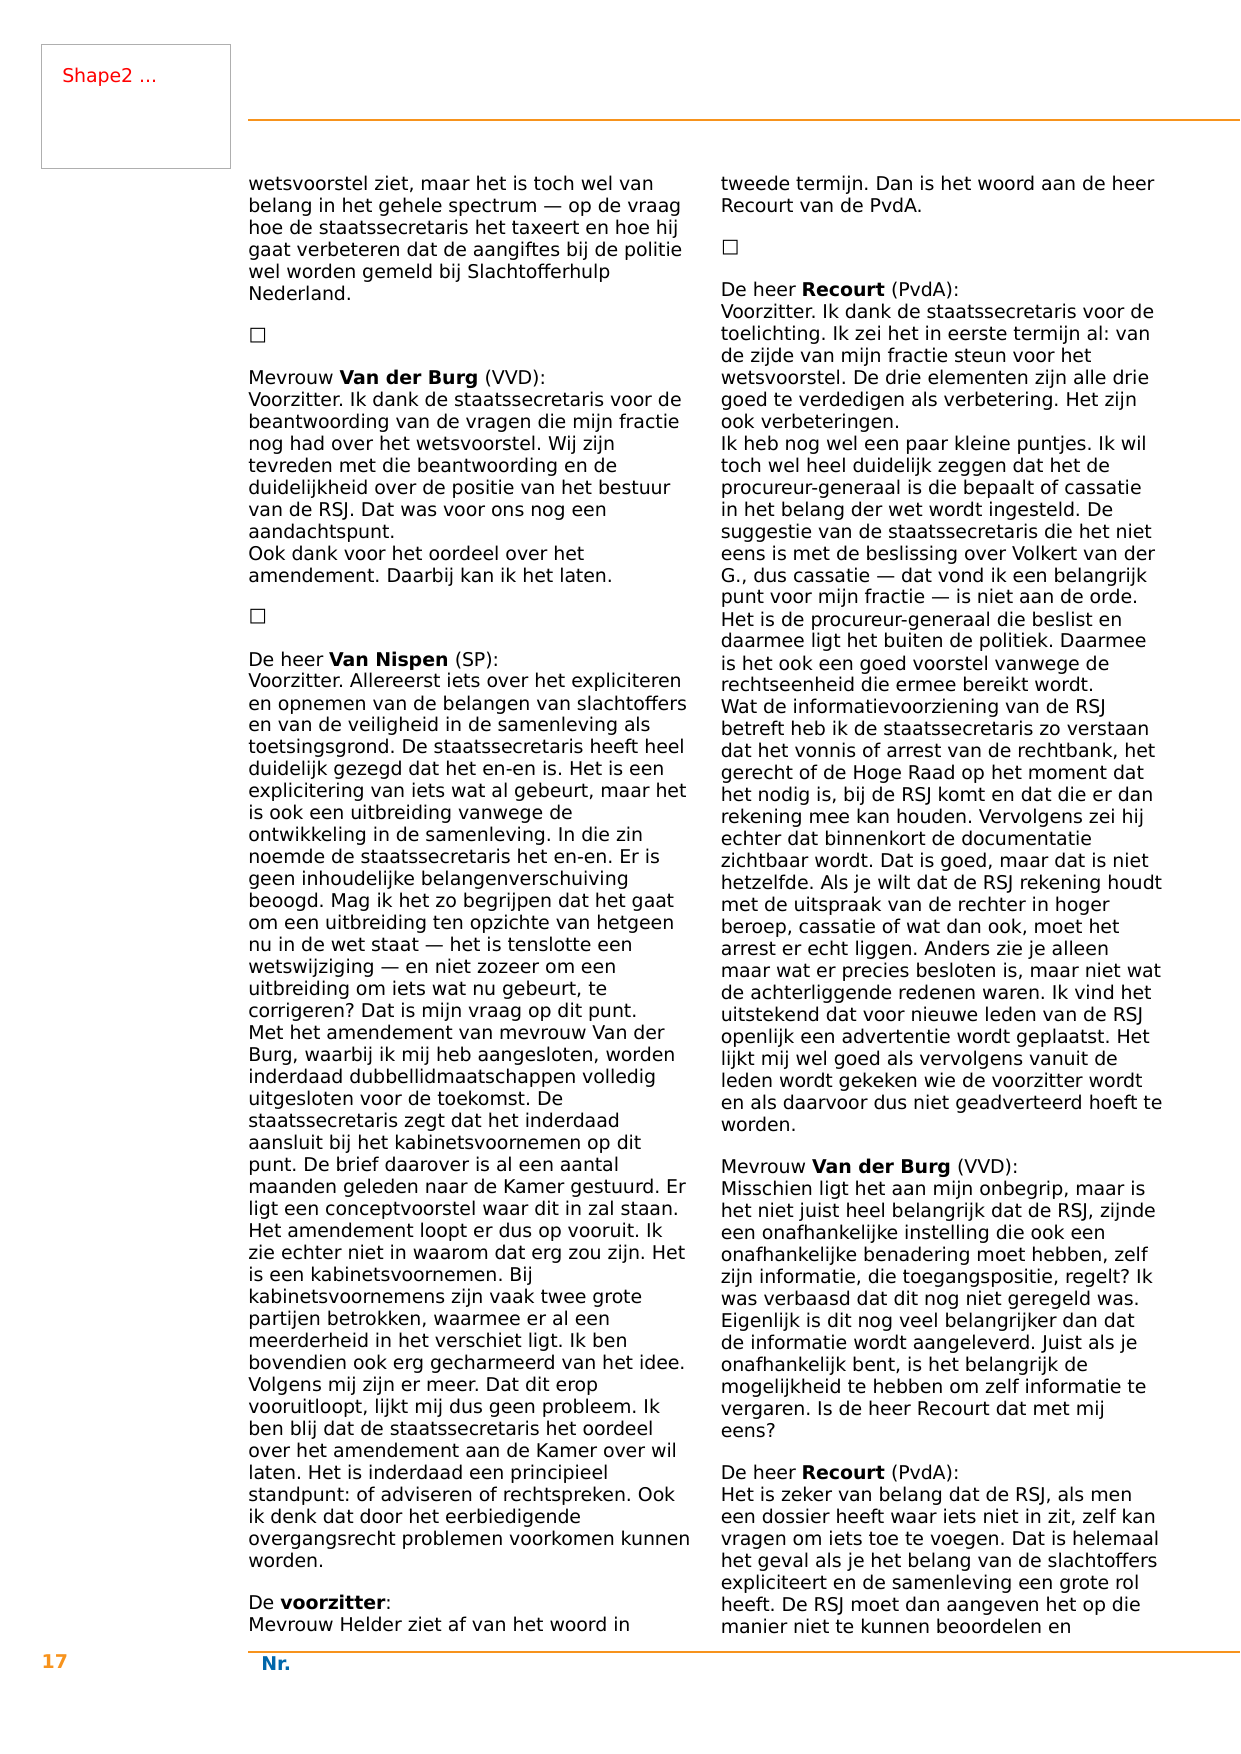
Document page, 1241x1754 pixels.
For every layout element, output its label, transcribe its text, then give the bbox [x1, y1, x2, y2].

text De heer Van Nispen (SP): [248, 648, 691, 670]
text ⬜ [248, 606, 691, 628]
text De heer Recourt (PvdA): [721, 279, 1163, 301]
text Mevrouw Van der Burg (VVD): [721, 1156, 1163, 1178]
text De heer Recourt (PvdA): [721, 1462, 1163, 1484]
text ⬜ [248, 325, 691, 347]
text Mevrouw Helder ziet af van het woord in [248, 1613, 691, 1636]
text Ik heb nog wel een paar kleine puntjes. Ik wil toch wel heel duidelijk zeggen dat het de procureur-generaal is die bepaalt of cassatie in het belang der wet wordt ingesteld. De suggestie van de staatssecretaris die het niet eens is met de beslissing over Volkert van der G., dus cassatie — dat vond ik een belangrijk punt voor mijn fractie — is niet aan de orde. Het is de procureur-generaal die beslist en daarmee ligt het buiten de politiek. Daarmee is het ook een goed voorstel vanwege de rechtseenheid die ermee bereikt wordt. [721, 433, 1163, 696]
text De voorzitter: [248, 1592, 691, 1613]
text Voorzitter. Allereerst iets over het expliciteren en opnemen van de belangen van slachtoffers en van de veiligheid in de samenleving als toetsingsgrond. De staatssecretaris heeft heel duidelijk gezegd dat het en-en is. Het is een explicitering van iets wat al gebeurt, maar het is ook een uitbreiding vanwege de ontwikkeling in de samenleving. In die zin noemde de staatssecretaris het en-en. Er is geen inhoudelijke belangenverschuiving beoogd. Mag ik het zo begrijpen dat het gaat om een uitbreiding ten opzichte van hetgeen nu in de wet staat — het is tenslotte een wetswijziging — en niet zozeer om een uitbreiding om iets wat nu gebeurt, te corrigeren? Dat is mijn vraag op dit punt. [248, 670, 691, 1022]
text Voorzitter. Ik dank de staatssecretaris voor de beantwoording van de vragen die mijn fractie nog had over het wetsvoorstel. Wij zijn tevreden met die beantwoording en de duidelijkheid over de positie van het bestuur van de RSJ. Dat was voor ons nog een aandachtspunt. [248, 389, 691, 542]
text Misschien ligt het aan mijn onbegrip, maar is het niet juist heel belangrijk dat de RSJ, zijnde een onafhankelijke instelling die ook een onafhankelijke benadering moet hebben, zelf zijn informatie, die toegangspositie, regelt? Ik was verbaasd dat dit nog niet geregeld was. Eigenlijk is dit nog veel belangrijker dan dat de informatie wordt aangeleverd. Juist als je onafhankelijk bent, is het belangrijk de mogelijkheid te hebben om zelf informatie te vergaren. Is de heer Recourt dat met mij eens? [721, 1178, 1163, 1442]
text wetsvoorstel ziet, maar het is toch wel van belang in het gehele spectrum — op de vraag hoe de staatssecretaris het taxeert en hoe hij gaat verbeteren dat de aangiftes bij de politie wel worden gemeld bij Slachtofferhulp Nederland. [248, 173, 691, 305]
text Wat de informatievoorziening van de RSJ betreft heb ik de staatssecretaris zo verstaan dat het vonnis of arrest van de rechtbank, het gerecht of de Hoge Raad op het moment dat het nodig is, bij de RSJ komt en dat die er dan rekening mee kan houden. Vervolgens zei hij echter dat binnenkort de documentatie zichtbaar wordt. Dat is goed, maar dat is niet hetzelfde. Als je wilt dat de RSJ rekening houdt met de uitspraak van de rechter in hoger beroep, cassatie of wat dan ook, moet het arrest er echt liggen. Anders zie je alleen maar wat er precies besloten is, maar niet wat de achterliggende redenen waren. Ik vind het uitstekend dat voor nieuwe leden van de RSJ openlijk een advertentie wordt geplaatst. Het lijkt mij wel goed als vervolgens vanuit de leden wordt gekeken wie de voorzitter wordt en als daarvoor dus niet geadverteerd hoeft te worden. [721, 696, 1163, 1136]
text Ook dank voor het oordeel over het amendement. Daarbij kan ik het laten. [248, 542, 691, 586]
text ⬜ [721, 237, 1163, 259]
text Mevrouw Van der Burg (VVD): [248, 367, 691, 389]
text Voorzitter. Ik dank de staatssecretaris voor de toelichting. Ik zei het in eerste termijn al: van de zijde van mijn fractie steun voor het wetsvoorstel. De drie elementen zijn alle drie goed te verdedigen als verbetering. Het zijn ook verbeteringen. [721, 301, 1163, 433]
text tweede termijn. Dan is het woord aan de heer Recourt van de PvdA. [721, 173, 1163, 217]
text Met het amendement van mevrouw Van der Burg, waarbij ik mij heb aangesloten, worden inderdaad dubbellidmaatschappen volledig uitgesloten voor de toekomst. De staatssecretaris zegt dat het inderdaad aansluit bij het kabinetsvoornemen op dit punt. De brief daarover is al een aantal maanden geleden naar de Kamer gestuurd. Er ligt een conceptvoorstel waar dit in zal staan. Het amendement loopt er dus op vooruit. Ik zie echter niet in waarom dat erg zou zijn. Het is een kabinetsvoornemen. Bij kabinetsvoornemens zijn vaak twee grote partijen betrokken, waarmee er al een meerderheid in het verschiet ligt. Ik ben bovendien ook erg gecharmeerd van het idee. Volgens mij zijn er meer. Dat dit erop vooruitloopt, lijkt mij dus geen probleem. Ik ben blij dat de staatssecretaris het oordeel over het amendement aan de Kamer over wil laten. Het is inderdaad een principieel standpunt: of adviseren of rechtspreken. Ook ik denk dat door het eerbiedigende overgangsrecht problemen voorkomen kunnen worden. [248, 1022, 691, 1572]
text Het is zeker van belang dat de RSJ, als men een dossier heeft waar iets niet in zit, zelf kan vragen om iets toe te voegen. Dat is helemaal het geval als je het belang van de slachtoffers expliciteert en de samenleving een grote rol heeft. De RSJ moet dan aangeven het op die manier niet te kunnen beoordelen en [721, 1484, 1163, 1637]
